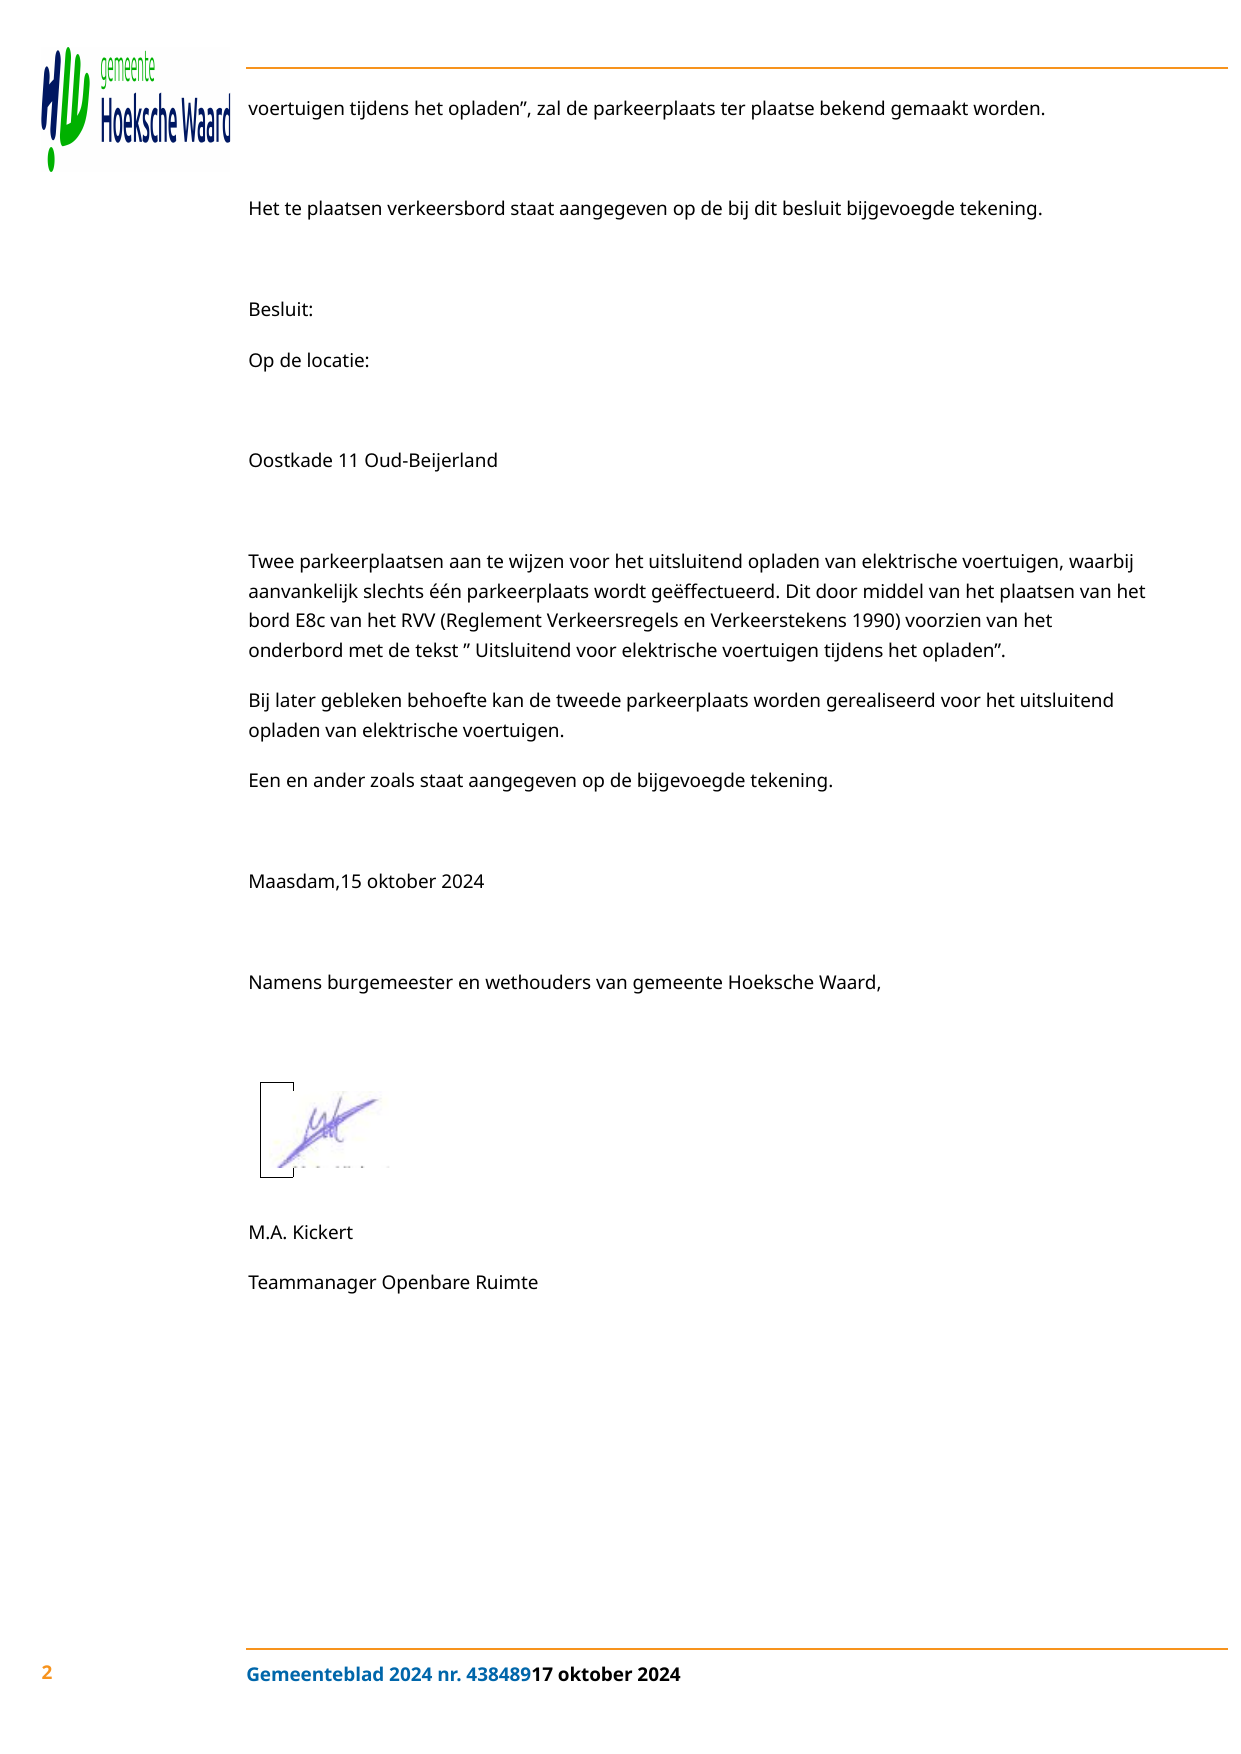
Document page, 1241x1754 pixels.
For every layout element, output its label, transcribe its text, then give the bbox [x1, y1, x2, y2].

text Twee parkeerplaatsen aan te wijzen voor het uitsluitend opladen van elektrische voertuigen, waarbij aanvankelijk slechts één parkeerplaats wordt geëffectueerd. Dit door middel van het plaatsen van het bord E8c van het RVV (Reglement Verkeersregels en Verkeerstekens 1990) voorzien van het onderbord met de tekst ” Uitsluitend voor elektrische voertuigen tijdens het opladen”. [248, 548, 1152, 663]
text Een en ander zoals staat aangegeven op de bijgevoegde tekening. [248, 768, 1152, 793]
text Besluit: [248, 296, 1152, 322]
text Op de locatie: [248, 347, 1152, 373]
picture [41, 47, 231, 172]
text Het te plaatsen verkeersbord staat aangegeven op de bij dit besluit bijgevoegde tekening. [248, 196, 1152, 221]
text Oostkade 11 Oud-Beijerland [248, 448, 1152, 473]
text voertuigen tijdens het opladen”, zal de parkeerplaats ter plaatse bekend gemaakt worden. [248, 95, 1152, 121]
text Bij later gebleken behoefte kan de tweede parkeerplaats worden gerealiseerd voor het uitsluitend opladen van elektrische voertuigen. [248, 688, 1152, 743]
text M.A. Kickert [248, 1219, 1152, 1245]
text Teammanager Openbare Ruimte [248, 1269, 1152, 1295]
text Maasdam,15 oktober 2024 [248, 868, 1152, 894]
text Namens burgemeester en wethouders van gemeente Hoeksche Waard, [248, 969, 1152, 995]
picture [268, 1091, 390, 1168]
